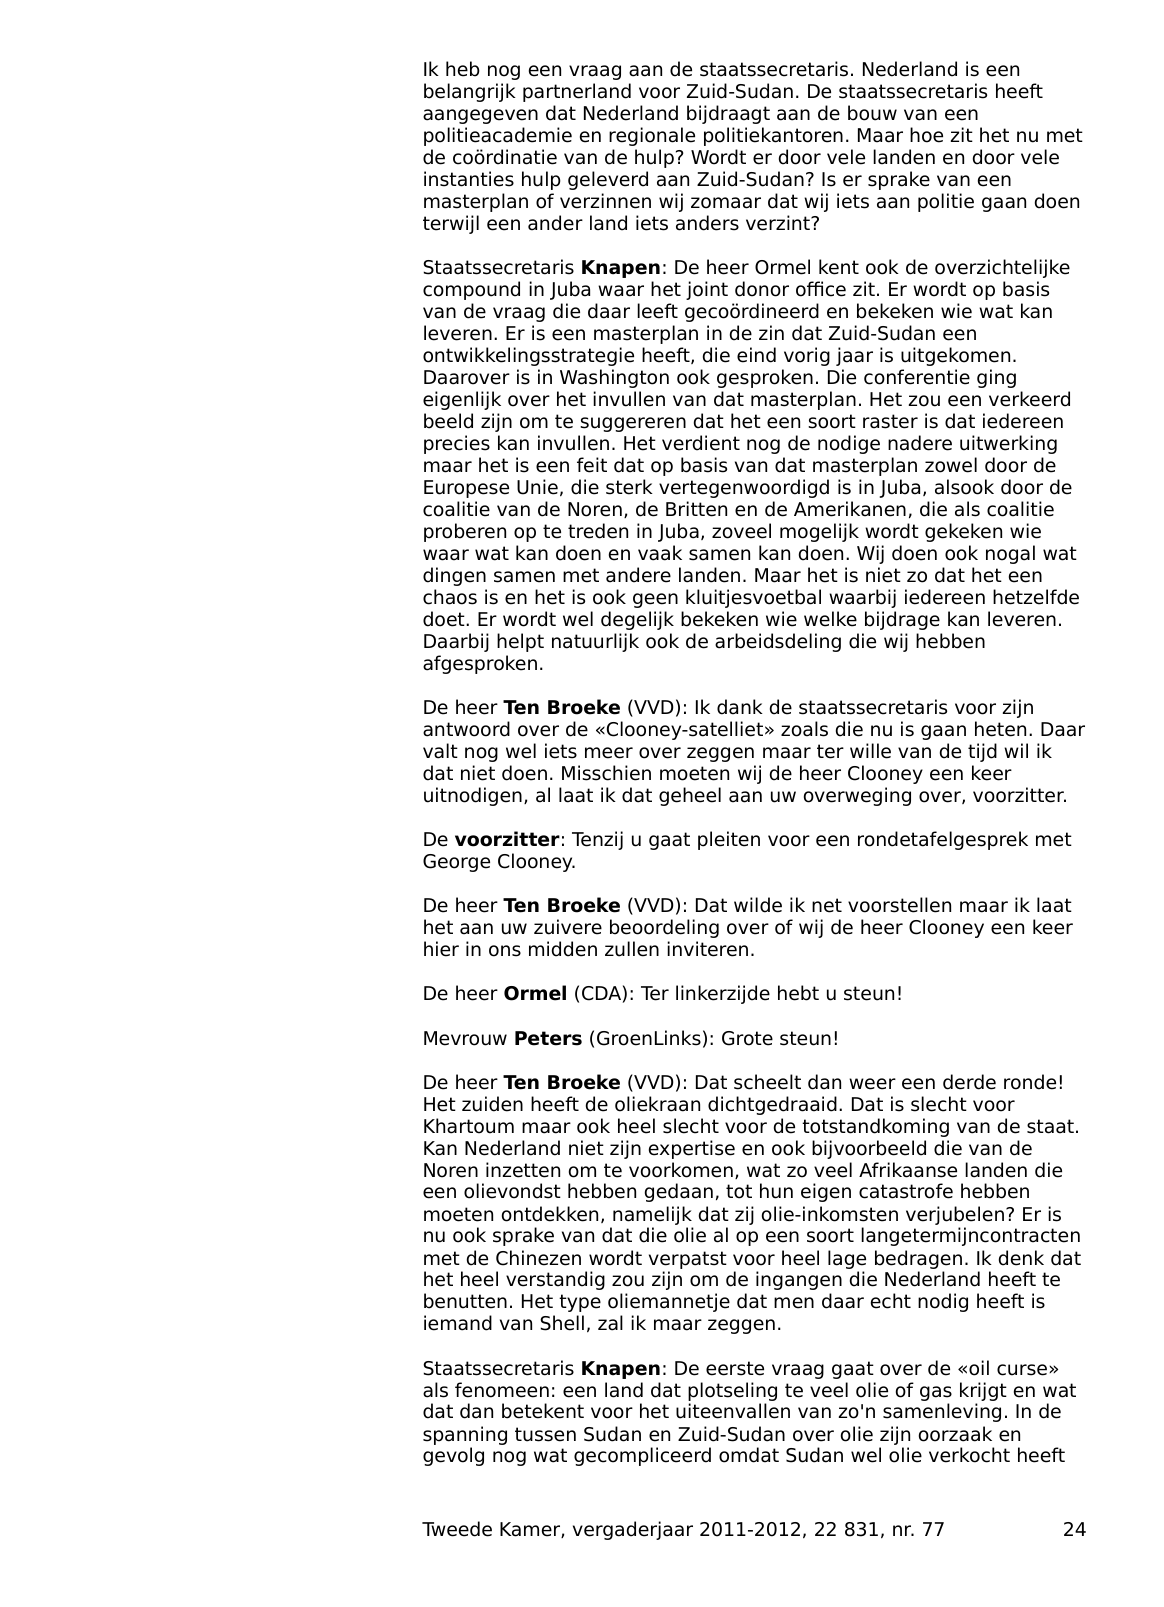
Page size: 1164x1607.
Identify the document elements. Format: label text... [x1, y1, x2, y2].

text De voorzitter: Tenzij u gaat pleiten voor een rondetafelgesprek met George Clooney. [422, 829, 1087, 873]
text De heer Ormel (CDA): Ter linkerzijde hebt u steun! [422, 983, 1087, 1005]
text De heer Ten Broeke (VVD): Dat wilde ik net voorstellen maar ik laat het aan uw zuivere beoordeling over of wij de heer Clooney een keer hier in ons midden zullen inviteren. [422, 895, 1087, 961]
text Ik heb nog een vraag aan de staatssecretaris. Nederland is een belangrijk partnerland voor Zuid-Sudan. De staatssecretaris heeft aangegeven dat Nederland bijdraagt aan de bouw van een politieacademie en regionale politiekantoren. Maar hoe zit het nu met de coördinatie van de hulp? Wordt er door vele landen en door vele instanties hulp geleverd aan Zuid-Sudan? Is er sprake van een masterplan of verzinnen wij zomaar dat wij iets aan politie gaan doen terwijl een ander land iets anders verzint? [422, 59, 1087, 235]
text De heer Ten Broeke (VVD): Dat scheelt dan weer een derde ronde! [422, 1072, 1087, 1093]
text De heer Ten Broeke (VVD): Ik dank de staatssecretaris voor zijn antwoord over de «Clooney-satelliet» zoals die nu is gaan heten. Daar valt nog wel iets meer over zeggen maar ter wille van de tijd wil ik dat niet doen. Misschien moeten wij de heer Clooney een keer uitnodigen, al laat ik dat geheel aan uw overweging over, voorzitter. [422, 697, 1087, 807]
text Het zuiden heeft de oliekraan dichtgedraaid. Dat is slecht voor Khartoum maar ook heel slecht voor de totstandkoming van de staat. Kan Nederland niet zijn expertise en ook bijvoorbeeld die van de Noren inzetten om te voorkomen, wat zo veel Afrikaanse landen die een olievondst hebben gedaan, tot hun eigen catastrofe hebben moeten ontdekken, namelijk dat zij olie-inkomsten verjubelen? Er is nu ook sprake van dat die olie al op een soort langetermijncontracten met de Chinezen wordt verpatst voor heel lage bedragen. Ik denk dat het heel verstandig zou zijn om de ingangen die Nederland heeft te benutten. Het type oliemannetje dat men daar echt nodig heeft is iemand van Shell, zal ik maar zeggen. [422, 1093, 1087, 1335]
text Mevrouw Peters (GroenLinks): Grote steun! [422, 1027, 1087, 1049]
text Staatssecretaris Knapen: De eerste vraag gaat over de «oil curse» als fenomeen: een land dat plotseling te veel olie of gas krijgt en wat dat dan betekent voor het uiteenvallen van zo'n samenleving. In de spanning tussen Sudan en Zuid-Sudan over olie zijn oorzaak en gevolg nog wat gecompliceerd omdat Sudan wel olie verkocht heeft [422, 1357, 1087, 1467]
text Staatssecretaris Knapen: De heer Ormel kent ook de overzichtelijke compound in Juba waar het joint donor office zit. Er wordt op basis van de vraag die daar leeft gecoördineerd en bekeken wie wat kan leveren. Er is een masterplan in de zin dat Zuid-Sudan een ontwikkelingsstrategie heeft, die eind vorig jaar is uitgekomen. Daarover is in Washington ook gesproken. Die conferentie ging eigenlijk over het invullen van dat masterplan. Het zou een verkeerd beeld zijn om te suggereren dat het een soort raster is dat iedereen precies kan invullen. Het verdient nog de nodige nadere uitwerking maar het is een feit dat op basis van dat masterplan zowel door de Europese Unie, die sterk vertegenwoordigd is in Juba, alsook door de coalitie van de Noren, de Britten en de Amerikanen, die als coalitie proberen op te treden in Juba, zoveel mogelijk wordt gekeken wie waar wat kan doen en vaak samen kan doen. Wij doen ook nogal wat dingen samen met andere landen. Maar het is niet zo dat het een chaos is en het is ook geen kluitjesvoetbal waarbij iedereen hetzelfde doet. Er wordt wel degelijk bekeken wie welke bijdrage kan leveren. Daarbij helpt natuurlijk ook de arbeidsdeling die wij hebben afgesproken. [422, 257, 1087, 675]
